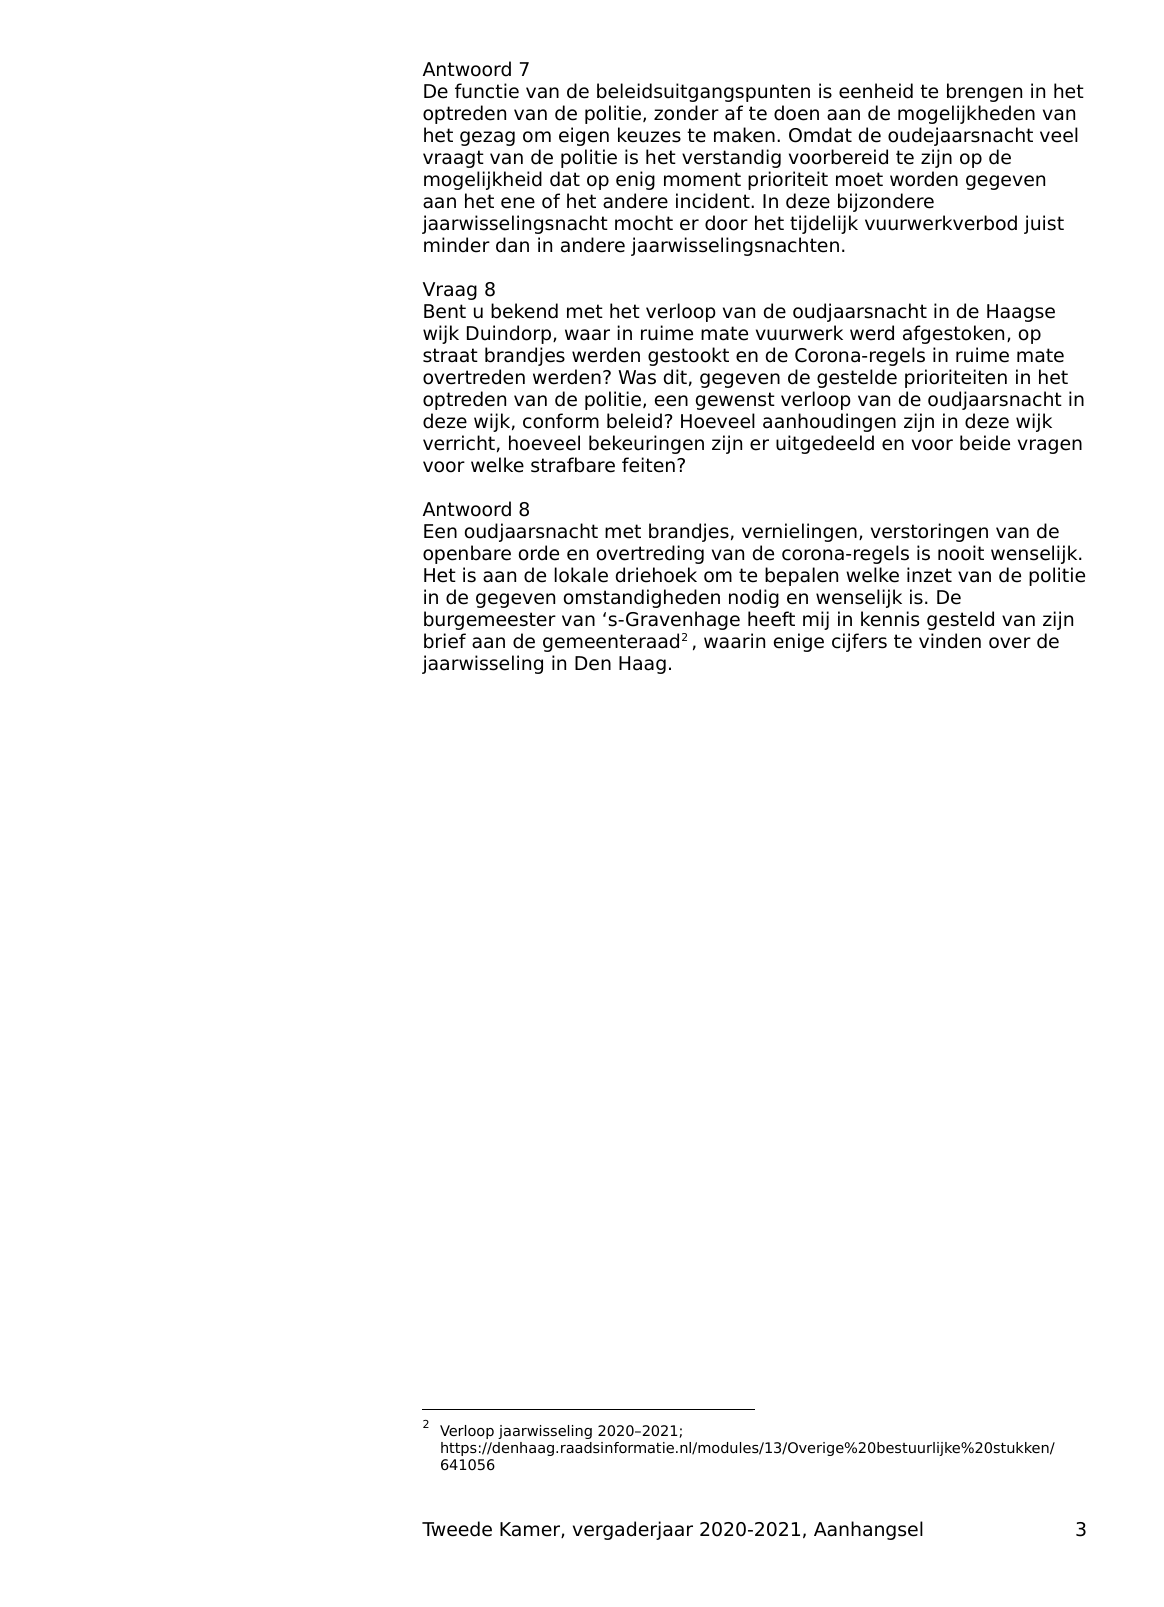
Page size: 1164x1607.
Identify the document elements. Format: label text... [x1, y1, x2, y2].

text De functie van de beleidsuitgangspunten is eenheid te brengen in het optreden van de politie, zonder af te doen aan de mogelijkheden van het gezag om eigen keuzes te maken. Omdat de oudejaarsnacht veel vraagt van de politie is het verstandig voorbereid te zijn op de mogelijkheid dat op enig moment prioriteit moet worden gegeven aan het ene of het andere incident. In deze bijzondere jaarwisselingsnacht mocht er door het tijdelijk vuurwerkverbod juist minder dan in andere jaarwisselingsnachten. [422, 81, 1087, 257]
text Bent u bekend met het verloop van de oudjaarsnacht in de Haagse wijk Duindorp, waar in ruime mate vuurwerk werd afgestoken, op straat brandjes werden gestookt en de Corona-regels in ruime mate overtreden werden? Was dit, gegeven de gestelde prioriteiten in het optreden van de politie, een gewenst verloop van de oudjaarsnacht in deze wijk, conform beleid? Hoeveel aanhoudingen zijn in deze wijk verricht, hoeveel bekeuringen zijn er uitgedeeld en voor beide vragen voor welke strafbare feiten? [422, 301, 1087, 477]
text Antwoord 7 [422, 59, 1087, 81]
text Een oudjaarsnacht met brandjes, vernielingen, verstoringen van de openbare orde en overtreding van de corona-regels is nooit wenselijk. Het is aan de lokale driehoek om te bepalen welke inzet van de politie in de gegeven omstandigheden nodig en wenselijk is. De burgemeester van ‘s-Gravenhage heeft mij in kennis gesteld van zijn brief aan de gemeenteraad, waarin enige cijfers te vinden over de jaarwisseling in Den Haag. [422, 521, 1087, 675]
text Vraag 8 [422, 279, 1087, 301]
text Antwoord 8 [422, 499, 1087, 521]
text Verloop jaarwisseling 2020–2021; https://denhaag.raadsinformatie.nl/modules/13/Overige%20bestuurlijke%20stukken/641056 [422, 1418, 1087, 1474]
